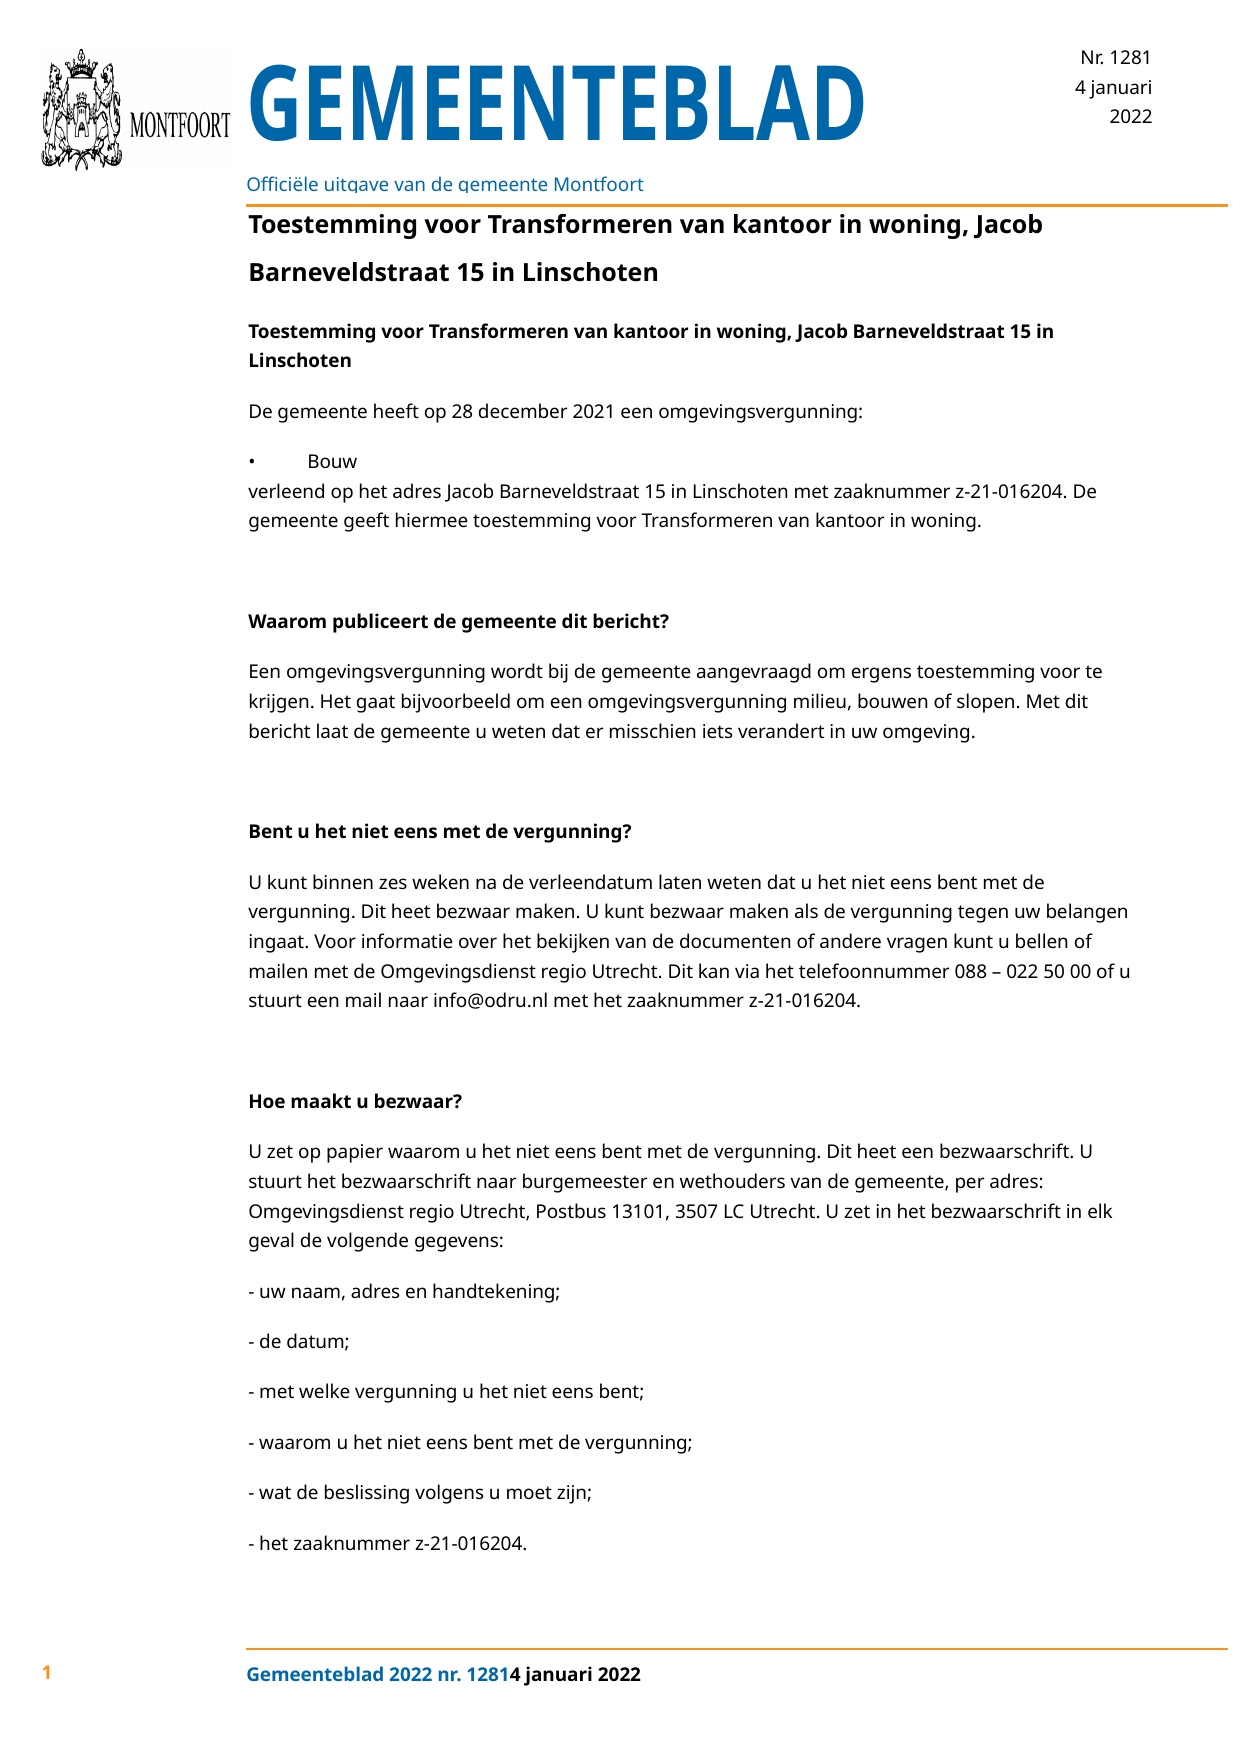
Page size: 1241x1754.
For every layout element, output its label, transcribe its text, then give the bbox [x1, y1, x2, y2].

text U zet op papier waarom u het niet eens bent met de vergunning. Dit heet een bezwaarschrift. U stuurt het bezwaarschrift naar burgemeester en wethouders van de gemeente, per adres: Omgevingsdienst regio Utrecht, Postbus 13101, 3507 LC Utrecht. U zet in het bezwaarschrift in elk geval de volgende gegevens: [248, 1139, 1152, 1253]
list Bouw [248, 448, 1152, 474]
text Een omgevingsvergunning wordt bij de gemeente aangevraagd om ergens toestemming voor te krijgen. Het gaat bijvoorbeeld om een omgevingsvergunning milieu, bouwen of slopen. Met dit bericht laat de gemeente u weten dat er misschien iets verandert in uw omgeving. [248, 659, 1152, 744]
text - waarom u het niet eens bent met de vergunning; [248, 1429, 1152, 1455]
text verleend op het adres Jacob Barneveldstraat 15 in Linschoten met zaaknummer z-21-016204. De gemeente geeft hiermee toestemming voor Transformeren van kantoor in woning. [248, 478, 1152, 533]
text - met welke vergunning u het niet eens bent; [248, 1379, 1152, 1404]
text De gemeente heeft op 28 december 2021 een omgevingsvergunning: [248, 398, 1152, 424]
picture [41, 47, 231, 172]
text - het zaaknummer z-21-016204. [248, 1530, 1152, 1556]
text Waarom publiceert de gemeente dit bericht? [248, 608, 1152, 634]
text Toestemming voor Transformeren van kantoor in woning, Jacob Barneveldstraat 15 in Linschoten [248, 318, 1152, 373]
text - de datum; [248, 1328, 1152, 1354]
text Toestemming voor Transformeren van kantoor in woning, Jacob Barneveldstraat 15 in Linschoten [248, 207, 1152, 288]
text - uw naam, adres en handtekening; [248, 1278, 1152, 1304]
text U kunt binnen zes weken na de verleendatum laten weten dat u het niet eens bent met de vergunning. Dit heet bezwaar maken. U kunt bezwaar maken als de vergunning tegen uw belangen ingaat. Voor informatie over het bekijken van de documenten of andere vragen kunt u bellen of mailen met de Omgevingsdienst regio Utrecht. Dit kan via het telefoonnummer 088 – 022 50 00 of u stuurt een mail naar info@odru.nl met het zaaknummer z-21-016204. [248, 869, 1152, 1013]
text Hoe maakt u bezwaar? [248, 1088, 1152, 1114]
text Bent u het niet eens met de vergunning? [248, 819, 1152, 844]
text - wat de beslissing volgens u moet zijn; [248, 1479, 1152, 1505]
